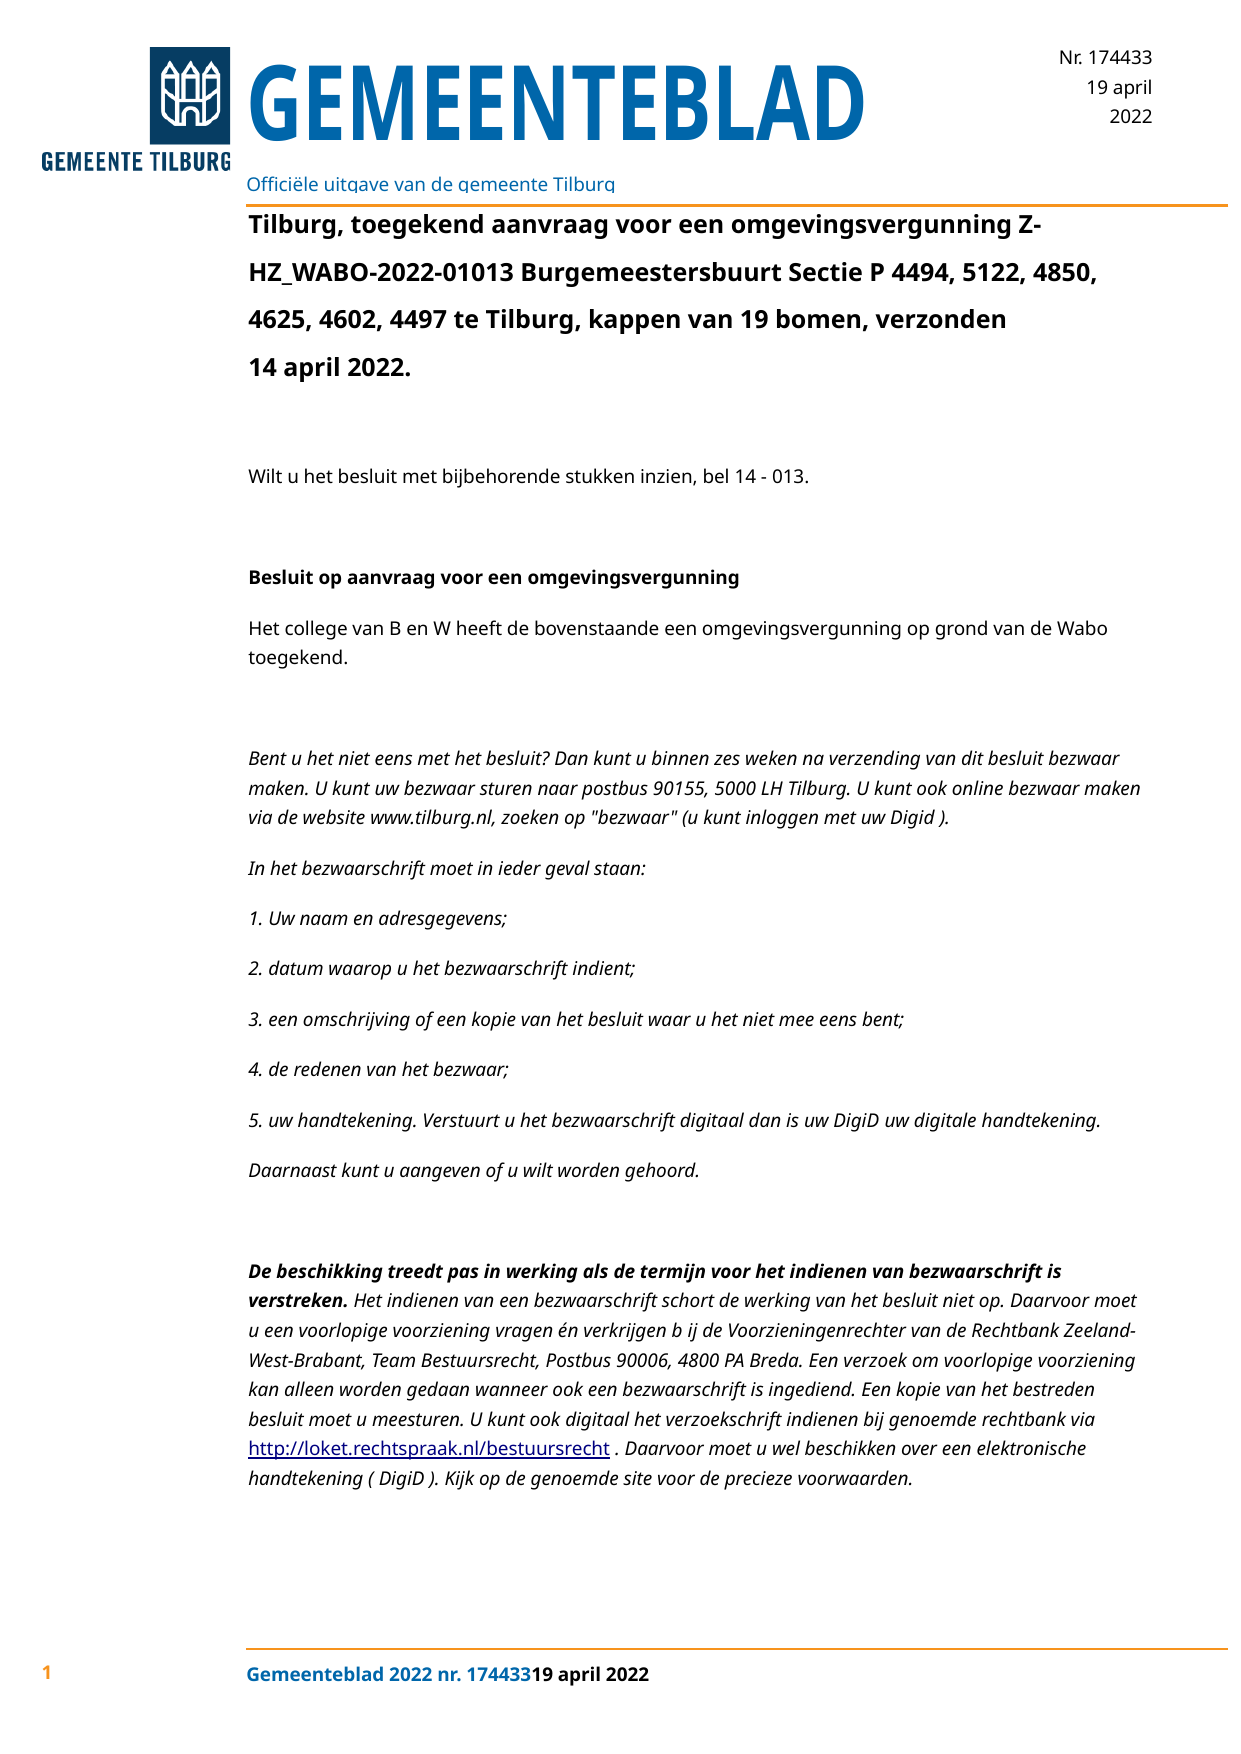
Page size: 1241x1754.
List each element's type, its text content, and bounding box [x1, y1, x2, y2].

text 4. de redenen van het bezwaar; [248, 1056, 1152, 1082]
text In het bezwaarschrift moet in ieder geval staan: [248, 855, 1152, 881]
text 3. een omschrijving of een kopie van het besluit waar u het niet mee eens bent; [248, 1006, 1152, 1032]
text 1. Uw naam en adresgegevens; [248, 905, 1152, 931]
text De beschikking treedt pas in werking als de termijn voor het indienen van bezwaarschrift is verstreken. Het indienen van een bezwaarschrift schort de werking van het besluit niet op. Daarvoor moet u een voorlopige voorziening vragen én verkrijgen b ij de Voorzieningenrechter van de Rechtbank Zeeland-West-Brabant, Team Bestuursrecht, Postbus 90006, 4800 PA Breda. Een verzoek om voorlopige voorziening kan alleen worden gedaan wanneer ook een bezwaarschrift is ingediend. Een kopie van het bestreden besluit moet u meesturen. U kunt ook digitaal het verzoekschrift indienen bij genoemde rechtbank via http://loket.rechtspraak.nl/bestuursrecht . Daarvoor moet u wel beschikken over een elektronische handtekening ( DigiD ). Kijk op de genoemde site voor de precieze voorwaarden. [248, 1258, 1152, 1491]
text Wilt u het besluit met bijbehorende stukken inzien, bel 14 - 013. [248, 463, 1152, 489]
text Tilburg, toegekend aanvraag voor een omgevingsvergunning Z-HZ_WABO-2022-01013 Burgemeestersbuurt Sectie P 4494, 5122, 4850, 4625, 4602, 4497 te Tilburg, kappen van 19 bomen, verzonden 14 april 2022. [248, 207, 1152, 384]
text 2. datum waarop u het bezwaarschrift indient; [248, 956, 1152, 981]
text Het college van B en W heeft de bovenstaande een omgevingsvergunning op grond van de Wabo toegekend. [248, 615, 1152, 670]
text Besluit op aanvraag voor een omgevingsvergunning [248, 564, 1152, 590]
text Daarnaast kunt u aangeven of u wilt worden gehoord. [248, 1157, 1152, 1183]
text Bent u het niet eens met het besluit? Dan kunt u binnen zes weken na verzending van dit besluit bezwaar maken. U kunt uw bezwaar sturen naar postbus 90155, 5000 LH Tilburg. U kunt ook online bezwaar maken via de website www.tilburg.nl, zoeken op "bezwaar" (u kunt inloggen met uw Digid ). [248, 745, 1152, 830]
text 5. uw handtekening. Verstuurt u het bezwaarschrift digitaal dan is uw DigiD uw digitale handtekening. [248, 1107, 1152, 1133]
picture [41, 47, 231, 172]
